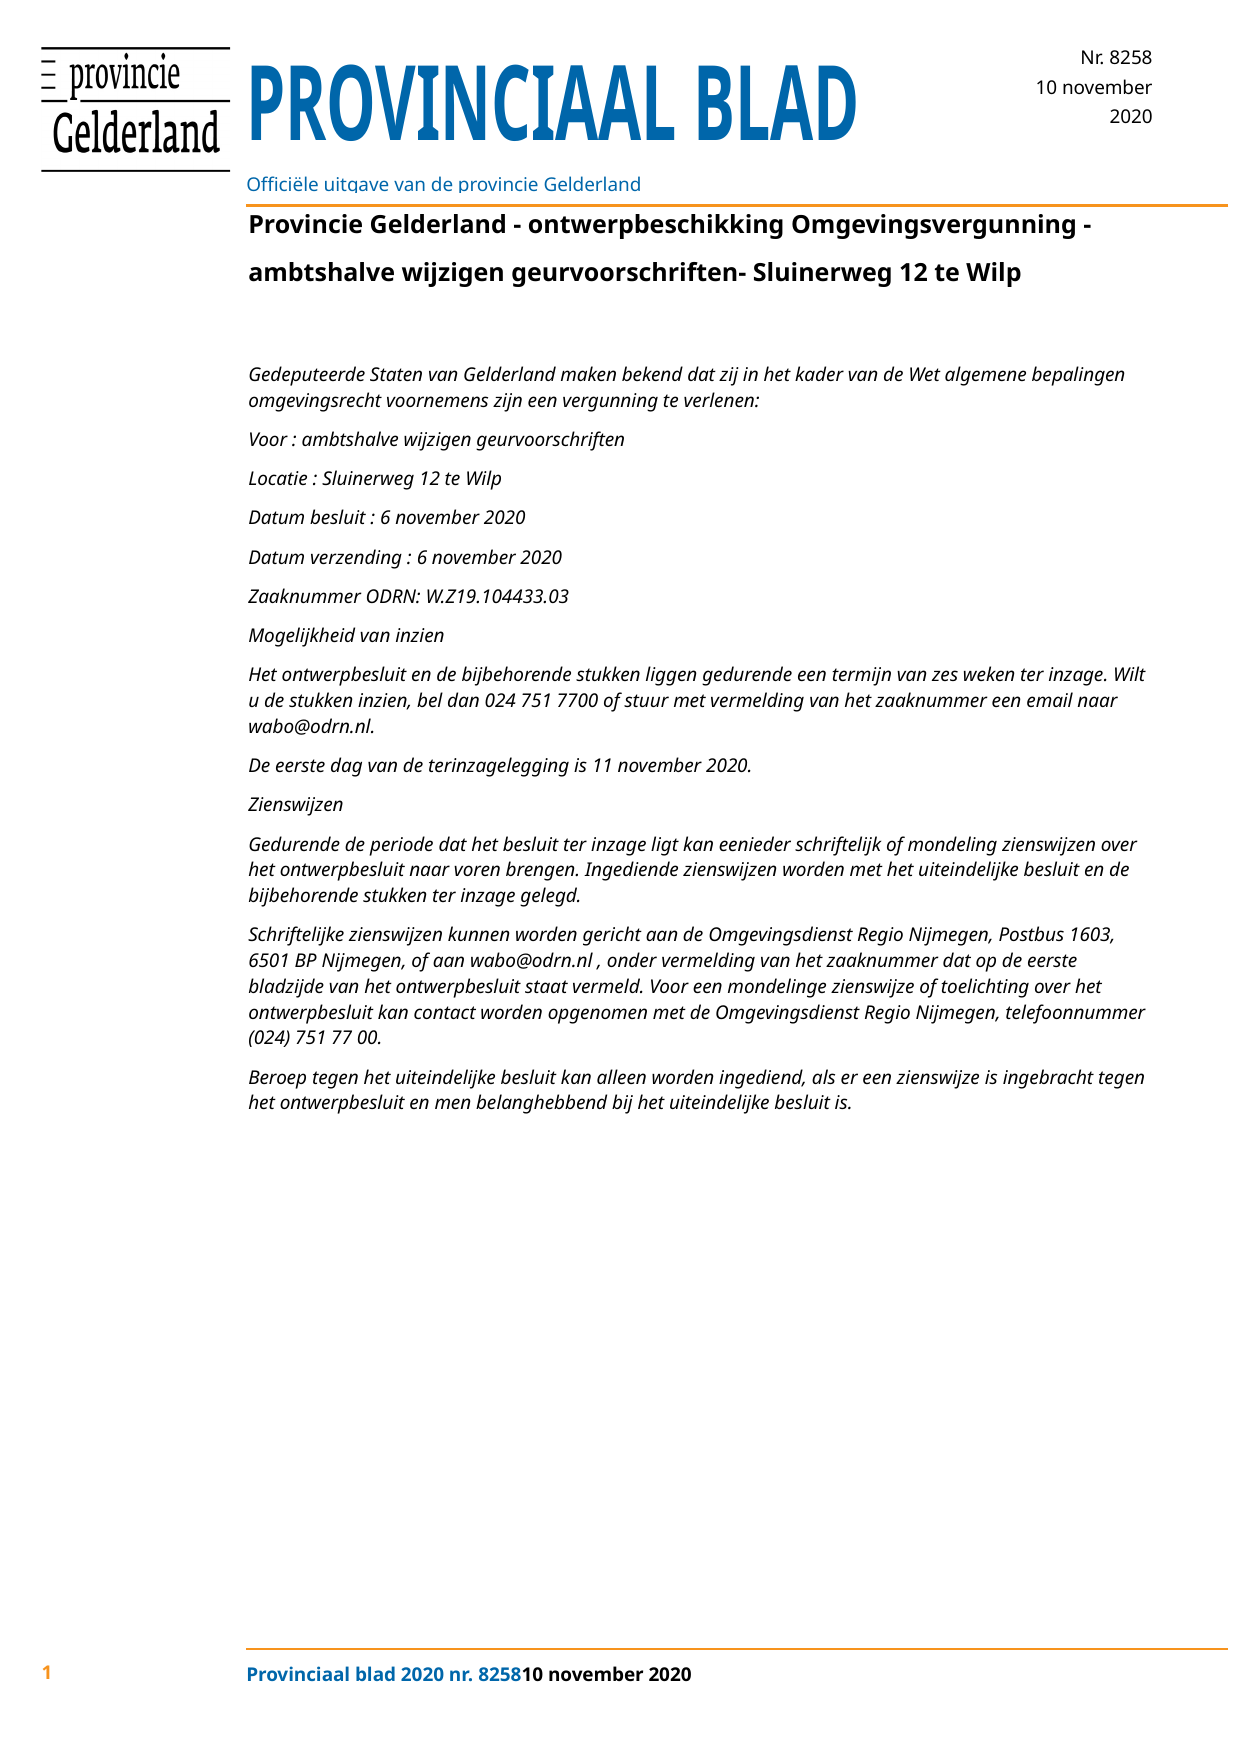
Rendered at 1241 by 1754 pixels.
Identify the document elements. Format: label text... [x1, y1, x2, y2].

text Gedeputeerde Staten van Gelderland maken bekend dat zij in het kader van de Wet algemene bepalingen omgevingsrecht voornemens zijn een vergunning te verlenen: [248, 361, 1152, 412]
text Datum besluit : 6 november 2020 [248, 504, 1152, 530]
text Locatie : Sluinerweg 12 te Wilp [248, 465, 1152, 491]
text De eerste dag van de terinzagelegging is 11 november 2020. [248, 752, 1152, 778]
text Zienswijzen [248, 792, 1152, 817]
text Gedurende de periode dat het besluit ter inzage ligt kan eenieder schriftelijk of mondeling zienswijzen over het ontwerpbesluit naar voren brengen. Ingediende zienswijzen worden met het uiteindelijke besluit en de bijbehorende stukken ter inzage gelegd. [248, 831, 1152, 908]
picture [41, 47, 231, 172]
text Zaaknummer ODRN: W.Z19.104433.03 [248, 583, 1152, 609]
text Het ontwerpbesluit en de bijbehorende stukken liggen gedurende een termijn van zes weken ter inzage. Wilt u de stukken inzien, bel dan 024 751 7700 of stuur met vermelding van het zaaknummer een email naar wabo@odrn.nl. [248, 662, 1152, 739]
text Schriftelijke zienswijzen kunnen worden gericht aan de Omgevingsdienst Regio Nijmegen, Postbus 1603, 6501 BP Nijmegen, of aan wabo@odrn.nl , onder vermelding van het zaaknummer dat op de eerste bladzijde van het ontwerpbesluit staat vermeld. Voor een mondelinge zienswijze of toelichting over het ontwerpbesluit kan contact worden opgenomen met de Omgevingsdienst Regio Nijmegen, telefoonnummer (024) 751 77 00. [248, 922, 1152, 1050]
text Mogelijkheid van inzien [248, 622, 1152, 648]
text Beroep tegen het uiteindelijke besluit kan alleen worden ingediend, als er een zienswijze is ingebracht tegen het ontwerpbesluit en men belanghebbend bij het uiteindelijke besluit is. [248, 1064, 1152, 1115]
text Provincie Gelderland - ontwerpbeschikking Omgevingsvergunning - ambtshalve wijzigen geurvoorschriften- Sluinerweg 12 te Wilp [248, 207, 1152, 288]
text Voor : ambtshalve wijzigen geurvoorschriften [248, 426, 1152, 452]
text Datum verzending : 6 november 2020 [248, 544, 1152, 569]
